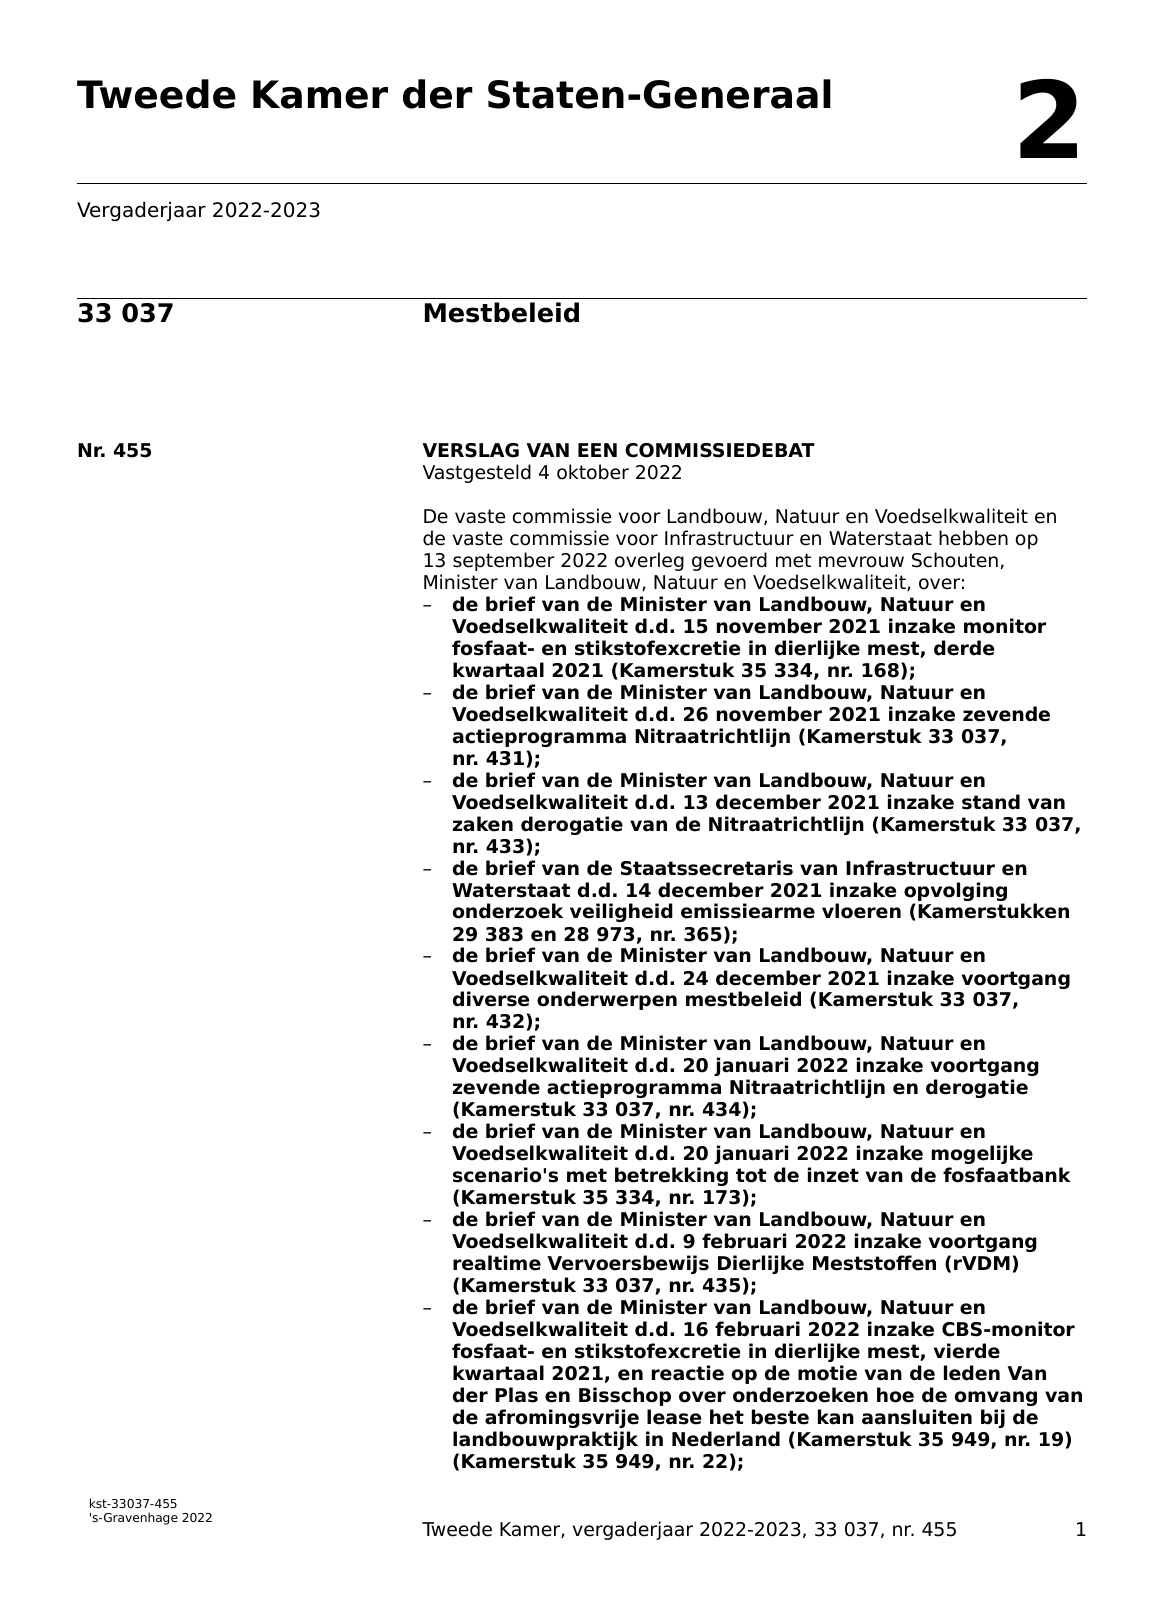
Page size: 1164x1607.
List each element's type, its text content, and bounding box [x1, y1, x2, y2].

text – de brief van de Minister van Landbouw, Natuur en Voedselkwaliteit d.d. 24 december 2021 inzake voortgang diverse onderwerpen mestbeleid (Kamerstuk 33 037, nr. 432); [422, 945, 1087, 1033]
text – de brief van de Staatssecretaris van Infrastructuur en Waterstaat d.d. 14 december 2021 inzake opvolging onderzoek veiligheid emissiearme vloeren (Kamerstukken 29 383 en 28 973, nr. 365); [422, 857, 1087, 945]
table_cell Vergaderjaar 2022-2023 [77, 184, 1087, 298]
text 's-Gravenhage 2022 [88, 1511, 323, 1525]
text – de brief van de Minister van Landbouw, Natuur en Voedselkwaliteit d.d. 13 december 2021 inzake stand van zaken derogatie van de Nitraatrichtlijn (Kamerstuk 33 037, nr. 433); [422, 769, 1087, 857]
text – de brief van de Minister van Landbouw, Natuur en Voedselkwaliteit d.d. 15 november 2021 inzake monitor fosfaat- en stikstofexcretie in dierlijke mest, derde kwartaal 2021 (Kamerstuk 35 334, nr. 168); [422, 594, 1087, 682]
text kst-33037-455 [88, 1497, 323, 1511]
text De vaste commissie voor Landbouw, Natuur en Voedselkwaliteit en de vaste commissie voor Infrastructuur en Waterstaat hebben op 13 september 2022 overleg gevoerd met mevrouw Schouten, Minister van Landbouw, Natuur en Voedselkwaliteit, over: [422, 506, 1087, 594]
text – de brief van de Minister van Landbouw, Natuur en Voedselkwaliteit d.d. 26 november 2021 inzake zevende actieprogramma Nitraatrichtlijn (Kamerstuk 33 037, nr. 431); [422, 682, 1087, 769]
text – de brief van de Minister van Landbouw, Natuur en Voedselkwaliteit d.d. 20 januari 2022 inzake mogelijke scenario's met betrekking tot de inzet van de fosfaatbank (Kamerstuk 35 334, nr. 173); [422, 1121, 1087, 1209]
table_header 2 [886, 59, 1087, 183]
table_header Tweede Kamer der Staten-Generaal [77, 59, 886, 183]
text – de brief van de Minister van Landbouw, Natuur en Voedselkwaliteit d.d. 20 januari 2022 inzake voortgang zevende actieprogramma Nitraatrichtlijn en derogatie (Kamerstuk 33 037, nr. 434); [422, 1033, 1087, 1121]
text – de brief van de Minister van Landbouw, Natuur en Voedselkwaliteit d.d. 9 februari 2022 inzake voortgang realtime Vervoersbewijs Dierlijke Meststoffen (rVDM) (Kamerstuk 33 037, nr. 435); [422, 1209, 1087, 1297]
text – de brief van de Minister van Landbouw, Natuur en Voedselkwaliteit d.d. 16 februari 2022 inzake CBS-monitor fosfaat- en stikstofexcretie in dierlijke mest, vierde kwartaal 2021, en reactie op de motie van de leden Van der Plas en Bisschop over onderzoeken hoe de omvang van de afromingsvrije lease het beste kan aansluiten bij de landbouwpraktijk in Nederland (Kamerstuk 35 949, nr. 19) (Kamerstuk 35 949, nr. 22); [422, 1297, 1087, 1473]
subtitle 33 037 Mestbeleid [77, 299, 1087, 329]
text Vastgesteld 4 oktober 2022 [422, 462, 1087, 484]
subtitle Nr. 455 VERSLAG VAN EEN COMMISSIEDEBAT [77, 440, 1087, 462]
